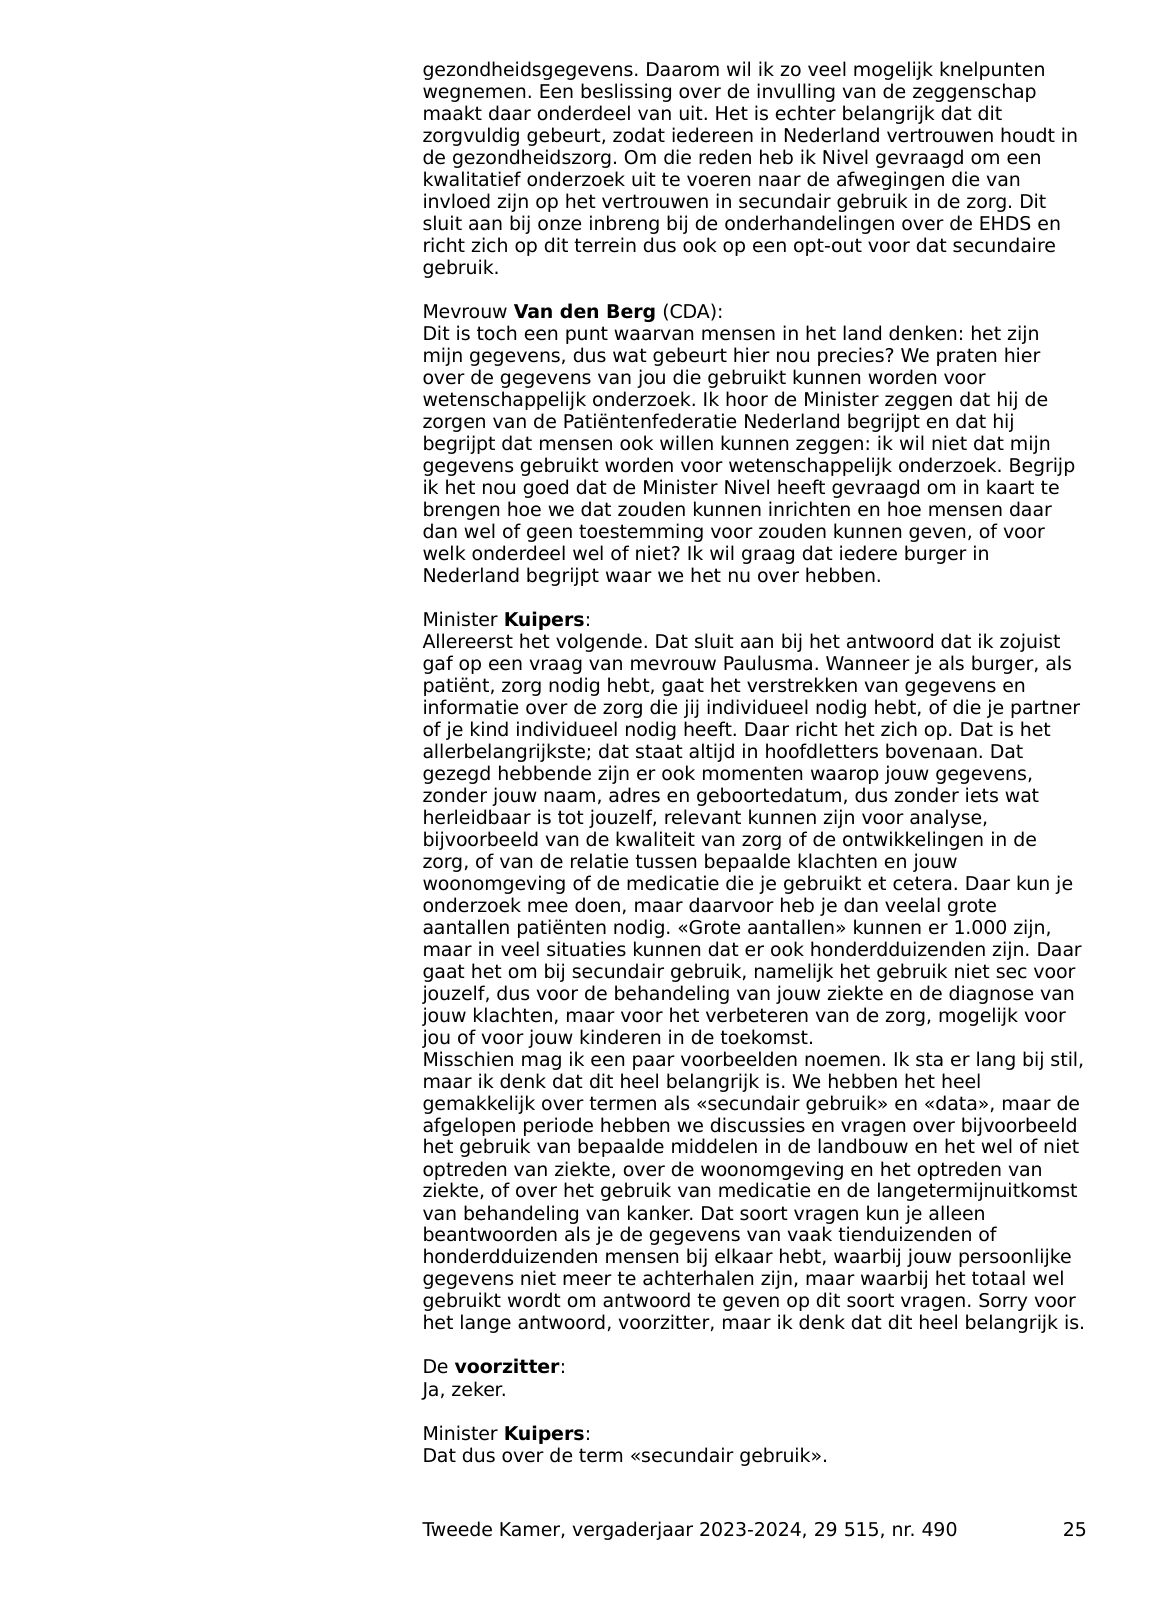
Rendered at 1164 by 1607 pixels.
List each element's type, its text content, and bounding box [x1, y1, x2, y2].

text gezondheidsgegevens. Daarom wil ik zo veel mogelijk knelpunten wegnemen. Een beslissing over de invulling van de zeggenschap maakt daar onderdeel van uit. Het is echter belangrijk dat dit zorgvuldig gebeurt, zodat iedereen in Nederland vertrouwen houdt in de gezondheidszorg. Om die reden heb ik Nivel gevraagd om een kwalitatief onderzoek uit te voeren naar de afwegingen die van invloed zijn op het vertrouwen in secundair gebruik in de zorg. Dit sluit aan bij onze inbreng bij de onderhandelingen over de EHDS en richt zich op dit terrein dus ook op een opt-out voor dat secundaire gebruik. [422, 59, 1087, 279]
text Mevrouw Van den Berg (CDA): [422, 301, 1087, 323]
text Misschien mag ik een paar voorbeelden noemen. Ik sta er lang bij stil, maar ik denk dat dit heel belangrijk is. We hebben het heel gemakkelijk over termen als «secundair gebruik» en «data», maar de afgelopen periode hebben we discussies en vragen over bijvoorbeeld het gebruik van bepaalde middelen in de landbouw en het wel of niet optreden van ziekte, over de woonomgeving en het optreden van ziekte, of over het gebruik van medicatie en de langetermijnuitkomst van behandeling van kanker. Dat soort vragen kun je alleen beantwoorden als je de gegevens van vaak tienduizenden of honderdduizenden mensen bij elkaar hebt, waarbij jouw persoonlijke gegevens niet meer te achterhalen zijn, maar waarbij het totaal wel gebruikt wordt om antwoord te geven op dit soort vragen. Sorry voor het lange antwoord, voorzitter, maar ik denk dat dit heel belangrijk is. [422, 1048, 1087, 1334]
text Minister Kuipers: [422, 1423, 1087, 1444]
text Ja, zeker. [422, 1378, 1087, 1400]
text De voorzitter: [422, 1356, 1087, 1378]
text Dit is toch een punt waarvan mensen in het land denken: het zijn mijn gegevens, dus wat gebeurt hier nou precies? We praten hier over de gegevens van jou die gebruikt kunnen worden voor wetenschappelijk onderzoek. Ik hoor de Minister zeggen dat hij de zorgen van de Patiëntenfederatie Nederland begrijpt en dat hij begrijpt dat mensen ook willen kunnen zeggen: ik wil niet dat mijn gegevens gebruikt worden voor wetenschappelijk onderzoek. Begrijp ik het nou goed dat de Minister Nivel heeft gevraagd om in kaart te brengen hoe we dat zouden kunnen inrichten en hoe mensen daar dan wel of geen toestemming voor zouden kunnen geven, of voor welk onderdeel wel of niet? Ik wil graag dat iedere burger in Nederland begrijpt waar we het nu over hebben. [422, 323, 1087, 587]
text Minister Kuipers: [422, 609, 1087, 631]
text Allereerst het volgende. Dat sluit aan bij het antwoord dat ik zojuist gaf op een vraag van mevrouw Paulusma. Wanneer je als burger, als patiënt, zorg nodig hebt, gaat het verstrekken van gegevens en informatie over de zorg die jij individueel nodig hebt, of die je partner of je kind individueel nodig heeft. Daar richt het zich op. Dat is het allerbelangrijkste; dat staat altijd in hoofdletters bovenaan. Dat gezegd hebbende zijn er ook momenten waarop jouw gegevens, zonder jouw naam, adres en geboortedatum, dus zonder iets wat herleidbaar is tot jouzelf, relevant kunnen zijn voor analyse, bijvoorbeeld van de kwaliteit van zorg of de ontwikkelingen in de zorg, of van de relatie tussen bepaalde klachten en jouw woonomgeving of de medicatie die je gebruikt et cetera. Daar kun je onderzoek mee doen, maar daarvoor heb je dan veelal grote aantallen patiënten nodig. «Grote aantallen» kunnen er 1.000 zijn, maar in veel situaties kunnen dat er ook honderdduizenden zijn. Daar gaat het om bij secundair gebruik, namelijk het gebruik niet sec voor jouzelf, dus voor de behandeling van jouw ziekte en de diagnose van jouw klachten, maar voor het verbeteren van de zorg, mogelijk voor jou of voor jouw kinderen in de toekomst. [422, 631, 1087, 1048]
text Dat dus over de term «secundair gebruik». [422, 1444, 1087, 1467]
